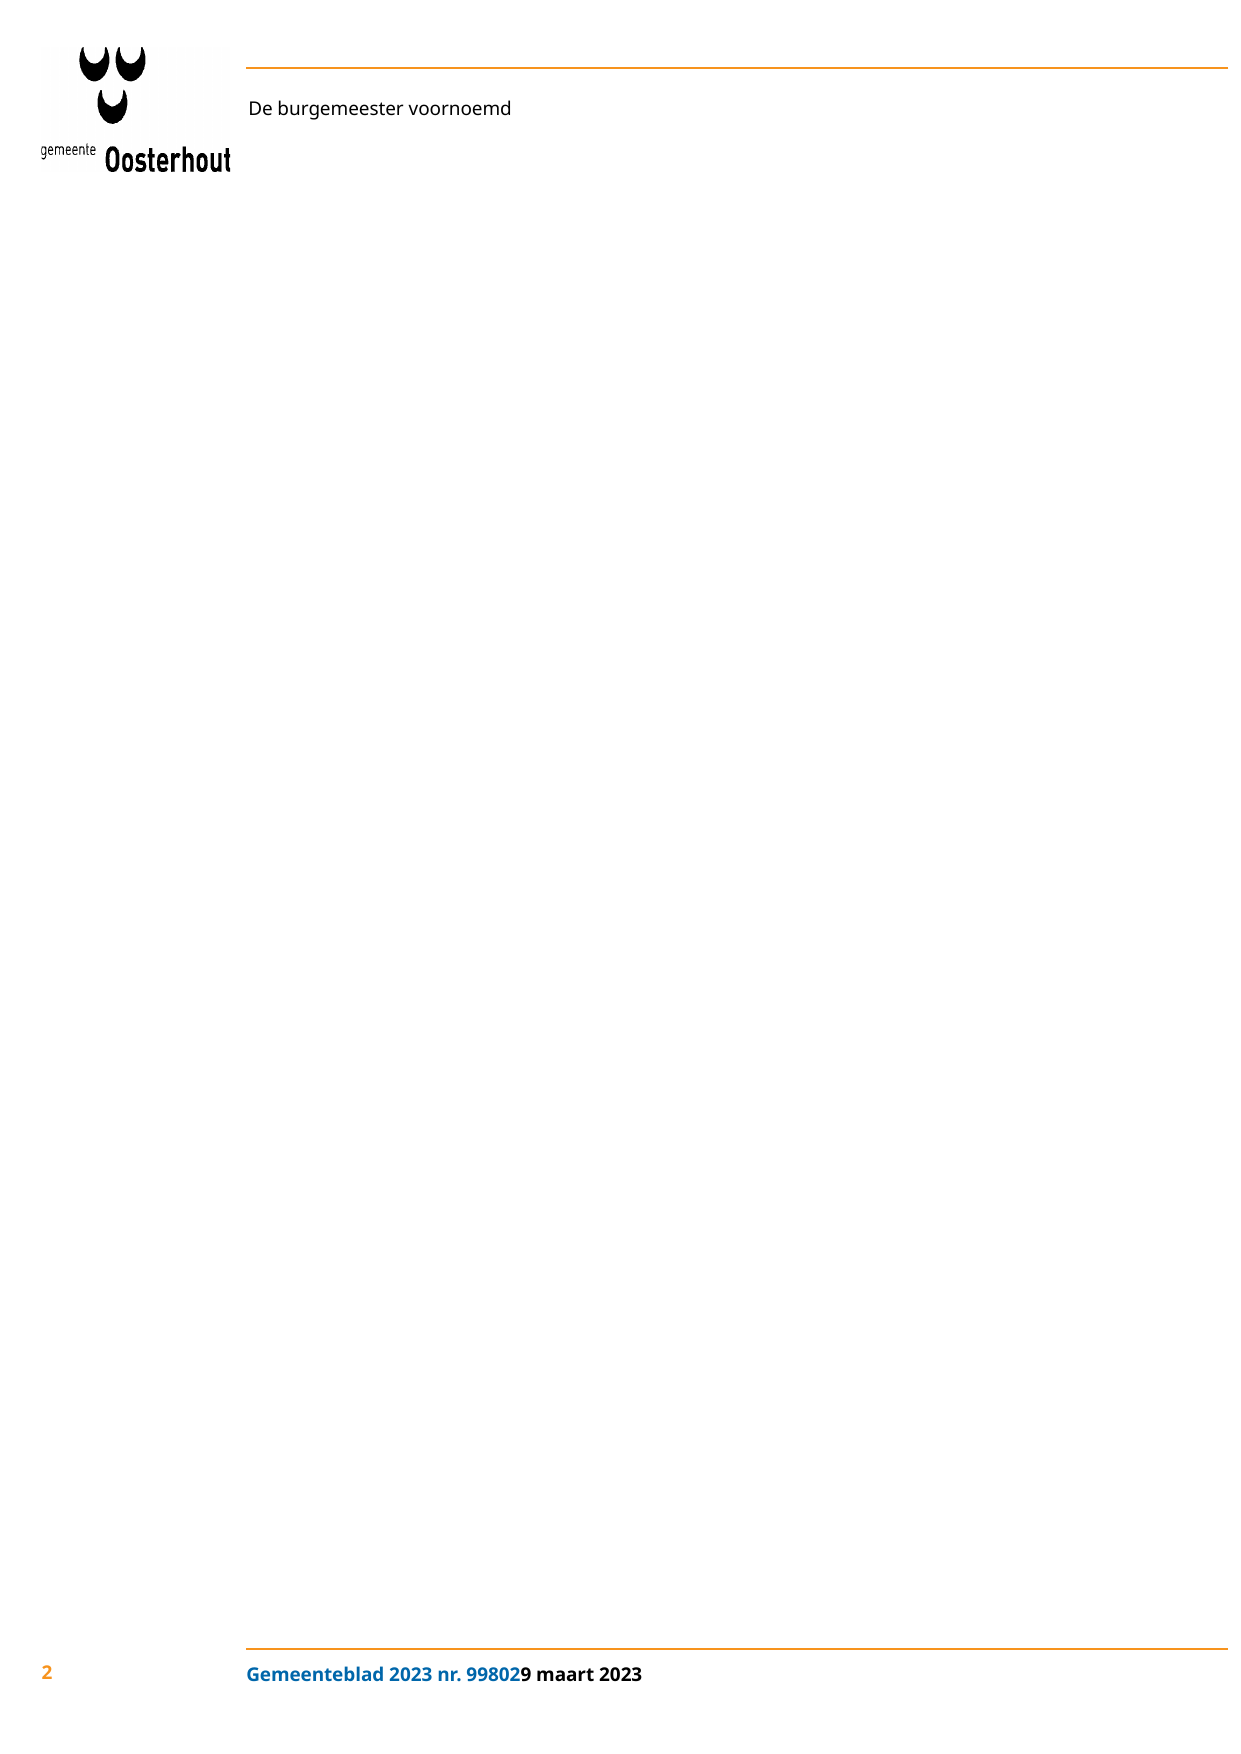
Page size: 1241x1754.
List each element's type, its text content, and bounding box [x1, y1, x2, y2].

text De burgemeester voornoemd [248, 95, 1152, 121]
picture [41, 47, 231, 172]
